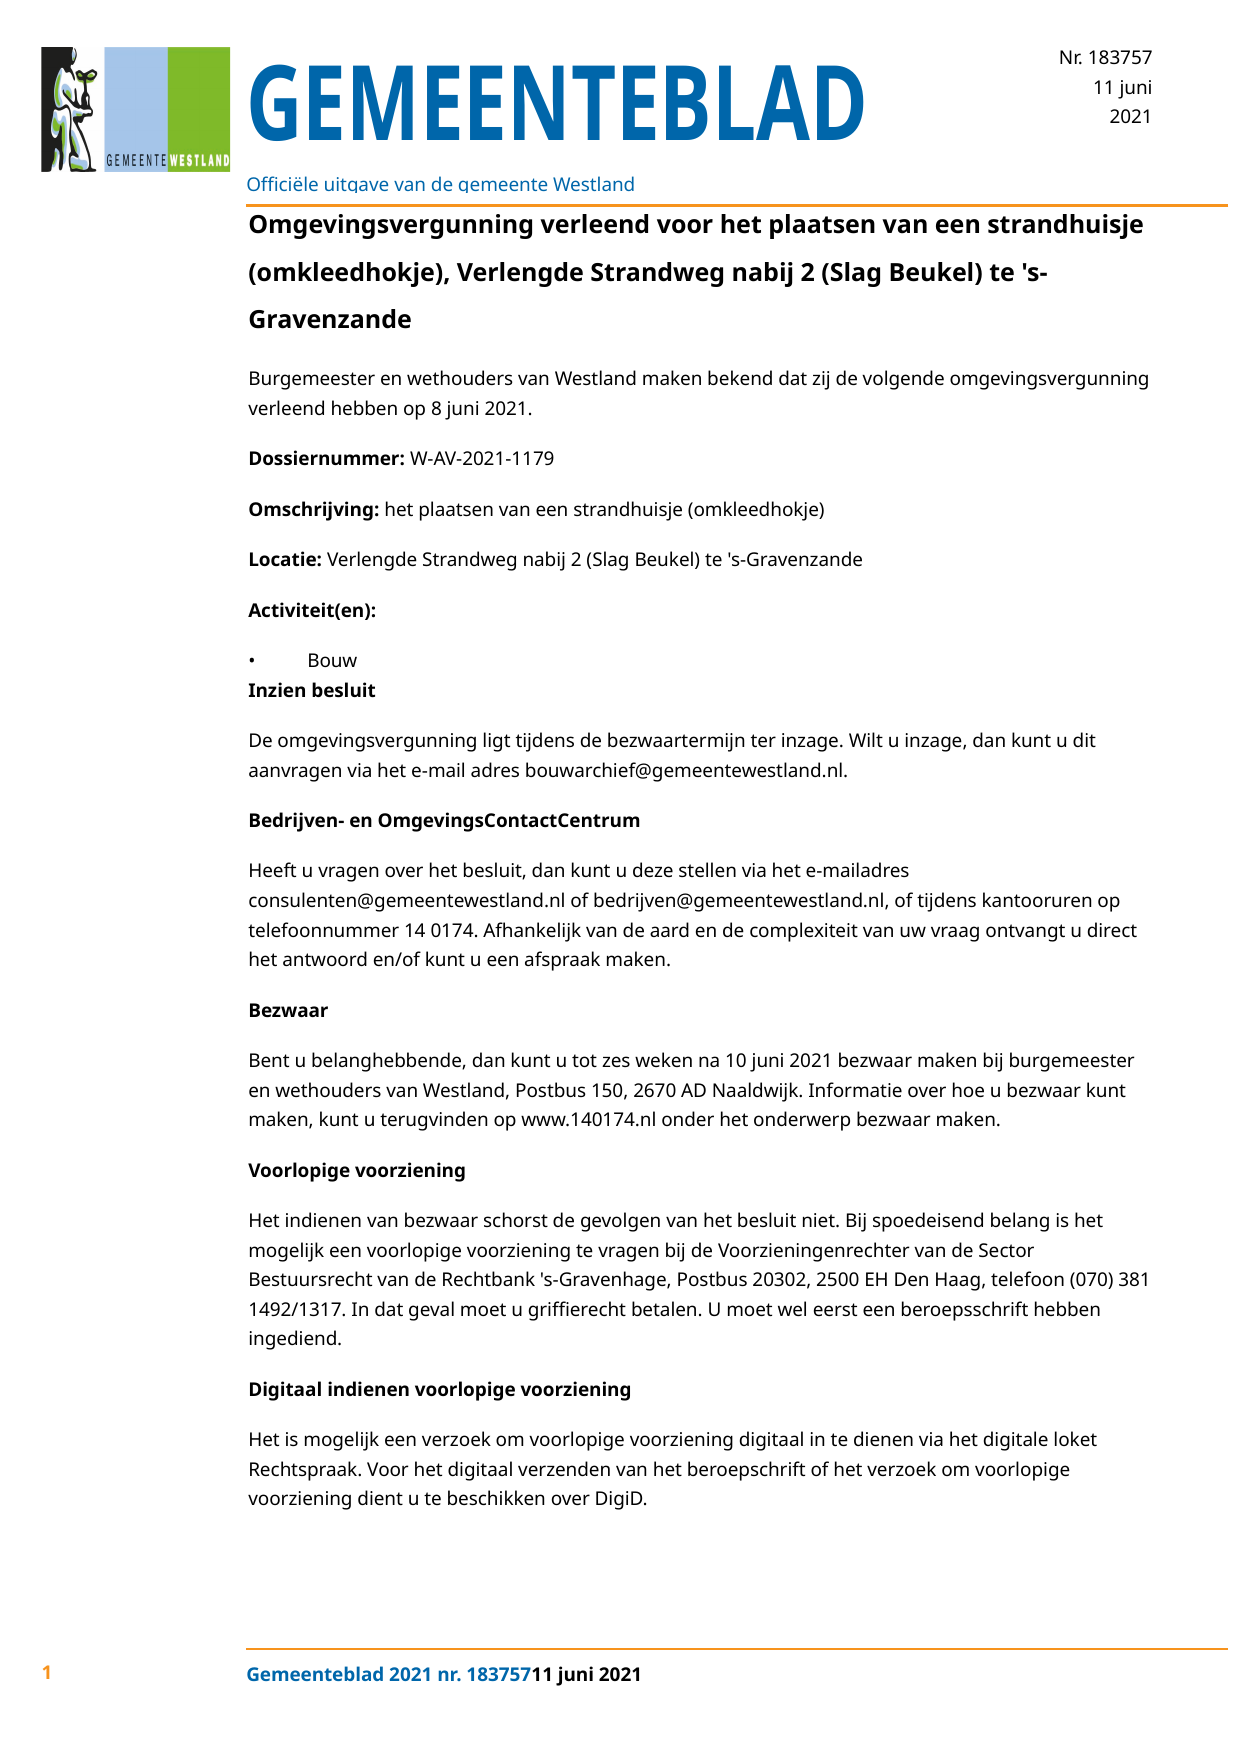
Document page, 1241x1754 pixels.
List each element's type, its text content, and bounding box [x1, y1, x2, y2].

text Inzien besluit [248, 677, 1152, 702]
text Dossiernummer: W-AV-2021-1179 [248, 446, 1152, 471]
text Burgemeester en wethouders van Westland maken bekend dat zij de volgende omgevingsvergunning verleend hebben op 8 juni 2021. [248, 366, 1152, 421]
text Activiteit(en): [248, 597, 1152, 622]
text Het indienen van bezwaar schorst de gevolgen van het besluit niet. Bij spoedeisend belang is het mogelijk een voorlopige voorziening te vragen bij de Voorzieningenrechter van de Sector Bestuursrecht van de Rechtbank 's-Gravenhage, Postbus 20302, 2500 EH Den Haag, telefoon (070) 381 1492/1317. In dat geval moet u griffierecht betalen. U moet wel eerst een beroepsschrift hebben ingediend. [248, 1207, 1152, 1351]
text Bezwaar [248, 997, 1152, 1022]
text De omgevingsvergunning ligt tijdens de bezwaartermijn ter inzage. Wilt u inzage, dan kunt u dit aanvragen via het e-mail adres bouwarchief@gemeentewestland.nl. [248, 727, 1152, 782]
text Voorlopige voorziening [248, 1157, 1152, 1182]
text Het is mogelijk een verzoek om voorlopige voorziening digitaal in te dienen via het digitale loket Rechtspraak. Voor het digitaal verzenden van het beroepschrift of het verzoek om voorlopige voorziening dient u te beschikken over DigiD. [248, 1426, 1152, 1511]
picture [41, 47, 231, 172]
text Omgevingsvergunning verleend voor het plaatsen van een strandhuisje (omkleedhokje), Verlengde Strandweg nabij 2 (Slag Beukel) te 's-Gravenzande [248, 207, 1152, 336]
text Bedrijven- en OmgevingsContactCentrum [248, 807, 1152, 833]
text Bent u belanghebbende, dan kunt u tot zes weken na 10 juni 2021 bezwaar maken bij burgemeester en wethouders van Westland, Postbus 150, 2670 AD Naaldwijk. Informatie over hoe u bezwaar kunt maken, kunt u terugvinden op www.140174.nl onder het onderwerp bezwaar maken. [248, 1047, 1152, 1132]
text Locatie: Verlengde Strandweg nabij 2 (Slag Beukel) te 's-Gravenzande [248, 546, 1152, 572]
text Heeft u vragen over het besluit, dan kunt u deze stellen via het e-mailadres consulenten@gemeentewestland.nl of bedrijven@gemeentewestland.nl, of tijdens kantooruren op telefoonnummer 14 0174. Afhankelijk van de aard en de complexiteit van uw vraag ontvangt u direct het antwoord en/of kunt u een afspraak maken. [248, 858, 1152, 972]
text Digitaal indienen voorlopige voorziening [248, 1376, 1152, 1402]
text Omschrijving: het plaatsen van een strandhuisje (omkleedhokje) [248, 496, 1152, 522]
list Bouw [248, 647, 1152, 673]
